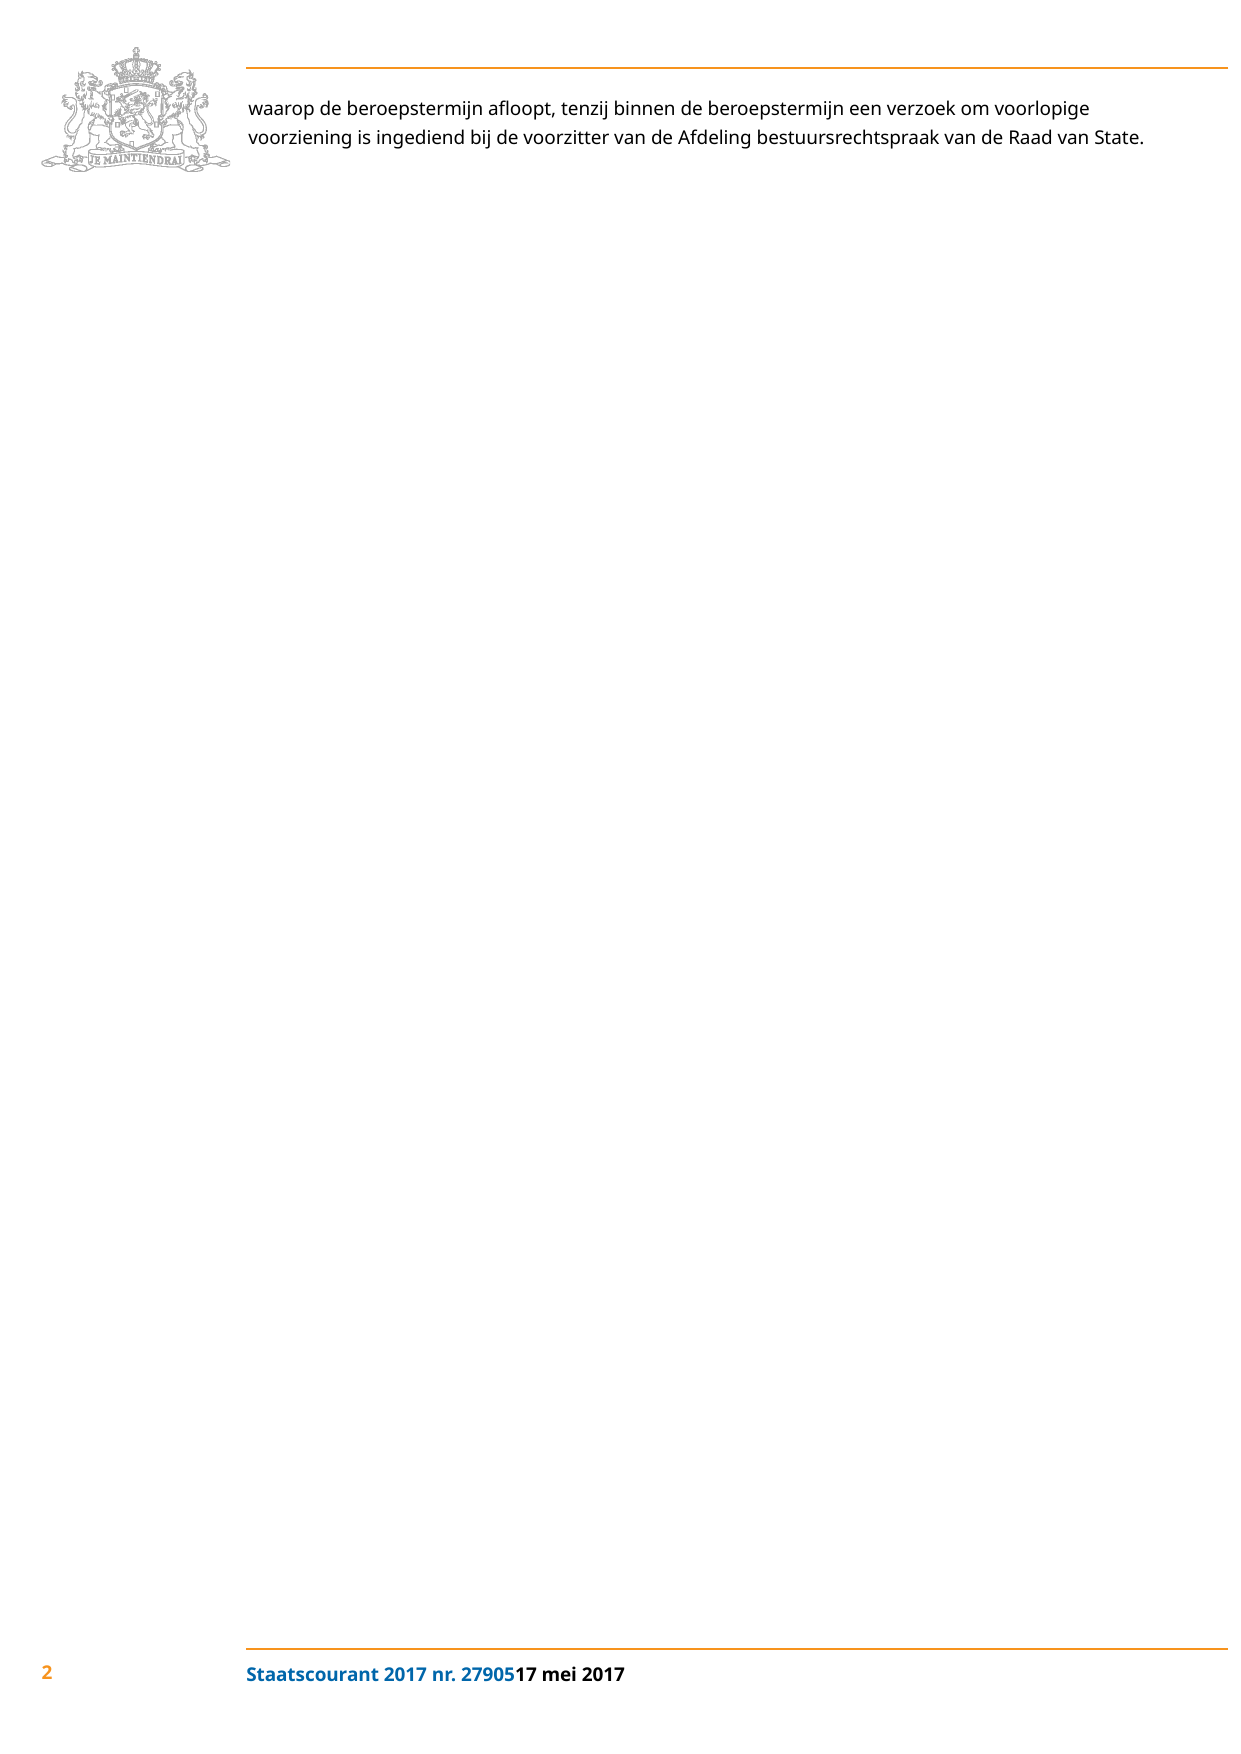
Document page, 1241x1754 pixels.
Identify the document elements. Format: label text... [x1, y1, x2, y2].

text waarop de beroepstermijn afloopt, tenzij binnen de beroepstermijn een verzoek om voorlopige voorziening is ingediend bij de voorzitter van de Afdeling bestuursrechtspraak van de Raad van State. [248, 95, 1152, 150]
picture [41, 47, 231, 172]
